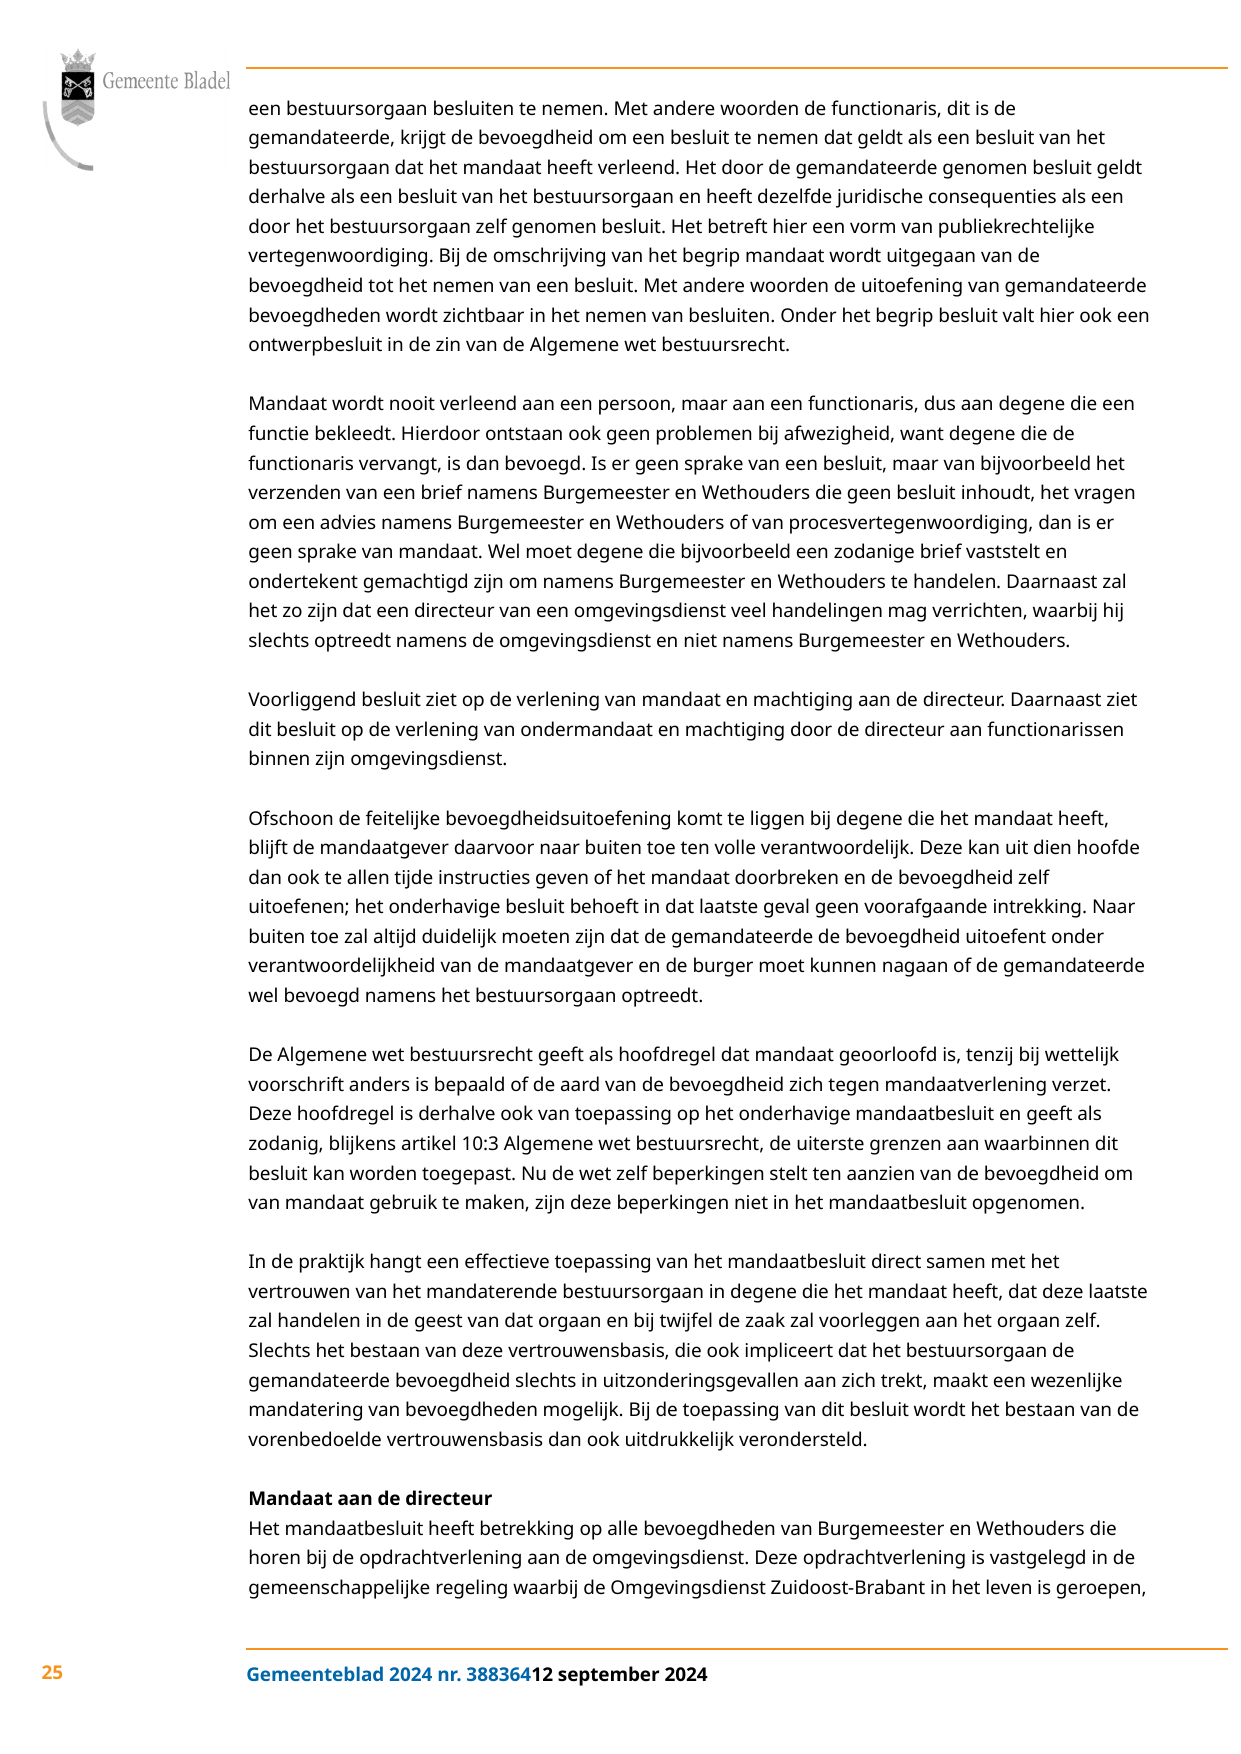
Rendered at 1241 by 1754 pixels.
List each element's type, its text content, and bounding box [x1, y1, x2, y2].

text Mandaat wordt nooit verleend aan een persoon, maar aan een functionaris, dus aan degene die een functie bekleedt. Hierdoor ontstaan ook geen problemen bij afwezigheid, want degene die de functionaris vervangt, is dan bevoegd. Is er geen sprake van een besluit, maar van bijvoorbeeld het verzenden van een brief namens Burgemeester en Wethouders die geen besluit inhoudt, het vragen om een advies namens Burgemeester en Wethouders of van procesvertegenwoordiging, dan is er geen sprake van mandaat. Wel moet degene die bijvoorbeeld een zodanige brief vaststelt en ondertekent gemachtigd zijn om namens Burgemeester en Wethouders te handelen. Daarnaast zal het zo zijn dat een directeur van een omgevingsdienst veel handelingen mag verrichten, waarbij hij slechts optreedt namens de omgevingsdienst en niet namens Burgemeester en Wethouders. [248, 391, 1152, 653]
text Ofschoon de feitelijke bevoegdheidsuitoefening komt te liggen bij degene die het mandaat heeft, blijft de mandaatgever daarvoor naar buiten toe ten volle verantwoordelijk. Deze kan uit dien hoofde dan ook te allen tijde instructies geven of het mandaat doorbreken en de bevoegdheid zelf uitoefenen; het onderhavige besluit behoeft in dat laatste geval geen voorafgaande intrekking. Naar buiten toe zal altijd duidelijk moeten zijn dat de gemandateerde de bevoegdheid uitoefent onder verantwoordelijkheid van de mandaatgever en de burger moet kunnen nagaan of de gemandateerde wel bevoegd namens het bestuursorgaan optreedt. [248, 805, 1152, 1008]
text In de praktijk hangt een effectieve toepassing van het mandaatbesluit direct samen met het vertrouwen van het mandaterende bestuursorgaan in degene die het mandaat heeft, dat deze laatste zal handelen in de geest van dat orgaan en bij twijfel de zaak zal voorleggen aan het orgaan zelf. Slechts het bestaan van deze vertrouwensbasis, die ook impliceert dat het bestuursorgaan de gemandateerde bevoegdheid slechts in uitzonderingsgevallen aan zich trekt, maakt een wezenlijke mandatering van bevoegdheden mogelijk. Bij de toepassing van dit besluit wordt het bestaan van de vorenbedoelde vertrouwensbasis dan ook uitdrukkelijk verondersteld. [248, 1248, 1152, 1452]
text een bestuursorgaan besluiten te nemen. Met andere woorden de functionaris, dit is de gemandateerde, krijgt de bevoegdheid om een besluit te nemen dat geldt als een besluit van het bestuursorgaan dat het mandaat heeft verleend. Het door de gemandateerde genomen besluit geldt derhalve als een besluit van het bestuursorgaan en heeft dezelfde juridische consequenties als een door het bestuursorgaan zelf genomen besluit. Het betreft hier een vorm van publiekrechtelijke vertegenwoordiging. Bij de omschrijving van het begrip mandaat wordt uitgegaan van de bevoegdheid tot het nemen van een besluit. Met andere woorden de uitoefening van gemandateerde bevoegdheden wordt zichtbaar in het nemen van besluiten. Onder het begrip besluit valt hier ook een ontwerpbesluit in de zin van de Algemene wet bestuursrecht. [248, 95, 1152, 357]
text Het mandaatbesluit heeft betrekking op alle bevoegdheden van Burgemeester en Wethouders die horen bij de opdrachtverlening aan de omgevingsdienst. Deze opdrachtverlening is vastgelegd in de gemeenschappelijke regeling waarbij de Omgevingsdienst Zuidoost-Brabant in het leven is geroepen, [248, 1515, 1152, 1600]
text Voorliggend besluit ziet op de verlening van mandaat en machtiging aan de directeur. Daarnaast ziet dit besluit op de verlening van ondermandaat en machtiging door de directeur aan functionarissen binnen zijn omgevingsdienst. [248, 686, 1152, 771]
picture [41, 47, 231, 172]
text De Algemene wet bestuursrecht geeft als hoofdregel dat mandaat geoorloofd is, tenzij bij wettelijk voorschrift anders is bepaald of de aard van de bevoegdheid zich tegen mandaatverlening verzet. Deze hoofdregel is derhalve ook van toepassing op het onderhavige mandaatbesluit en geeft als zodanig, blijkens artikel 10:3 Algemene wet bestuursrecht, de uiterste grenzen aan waarbinnen dit besluit kan worden toegepast. Nu de wet zelf beperkingen stelt ten aanzien van de bevoegdheid om van mandaat gebruik te maken, zijn deze beperkingen niet in het mandaatbesluit opgenomen. [248, 1041, 1152, 1215]
text Mandaat aan de directeur [248, 1485, 1152, 1511]
